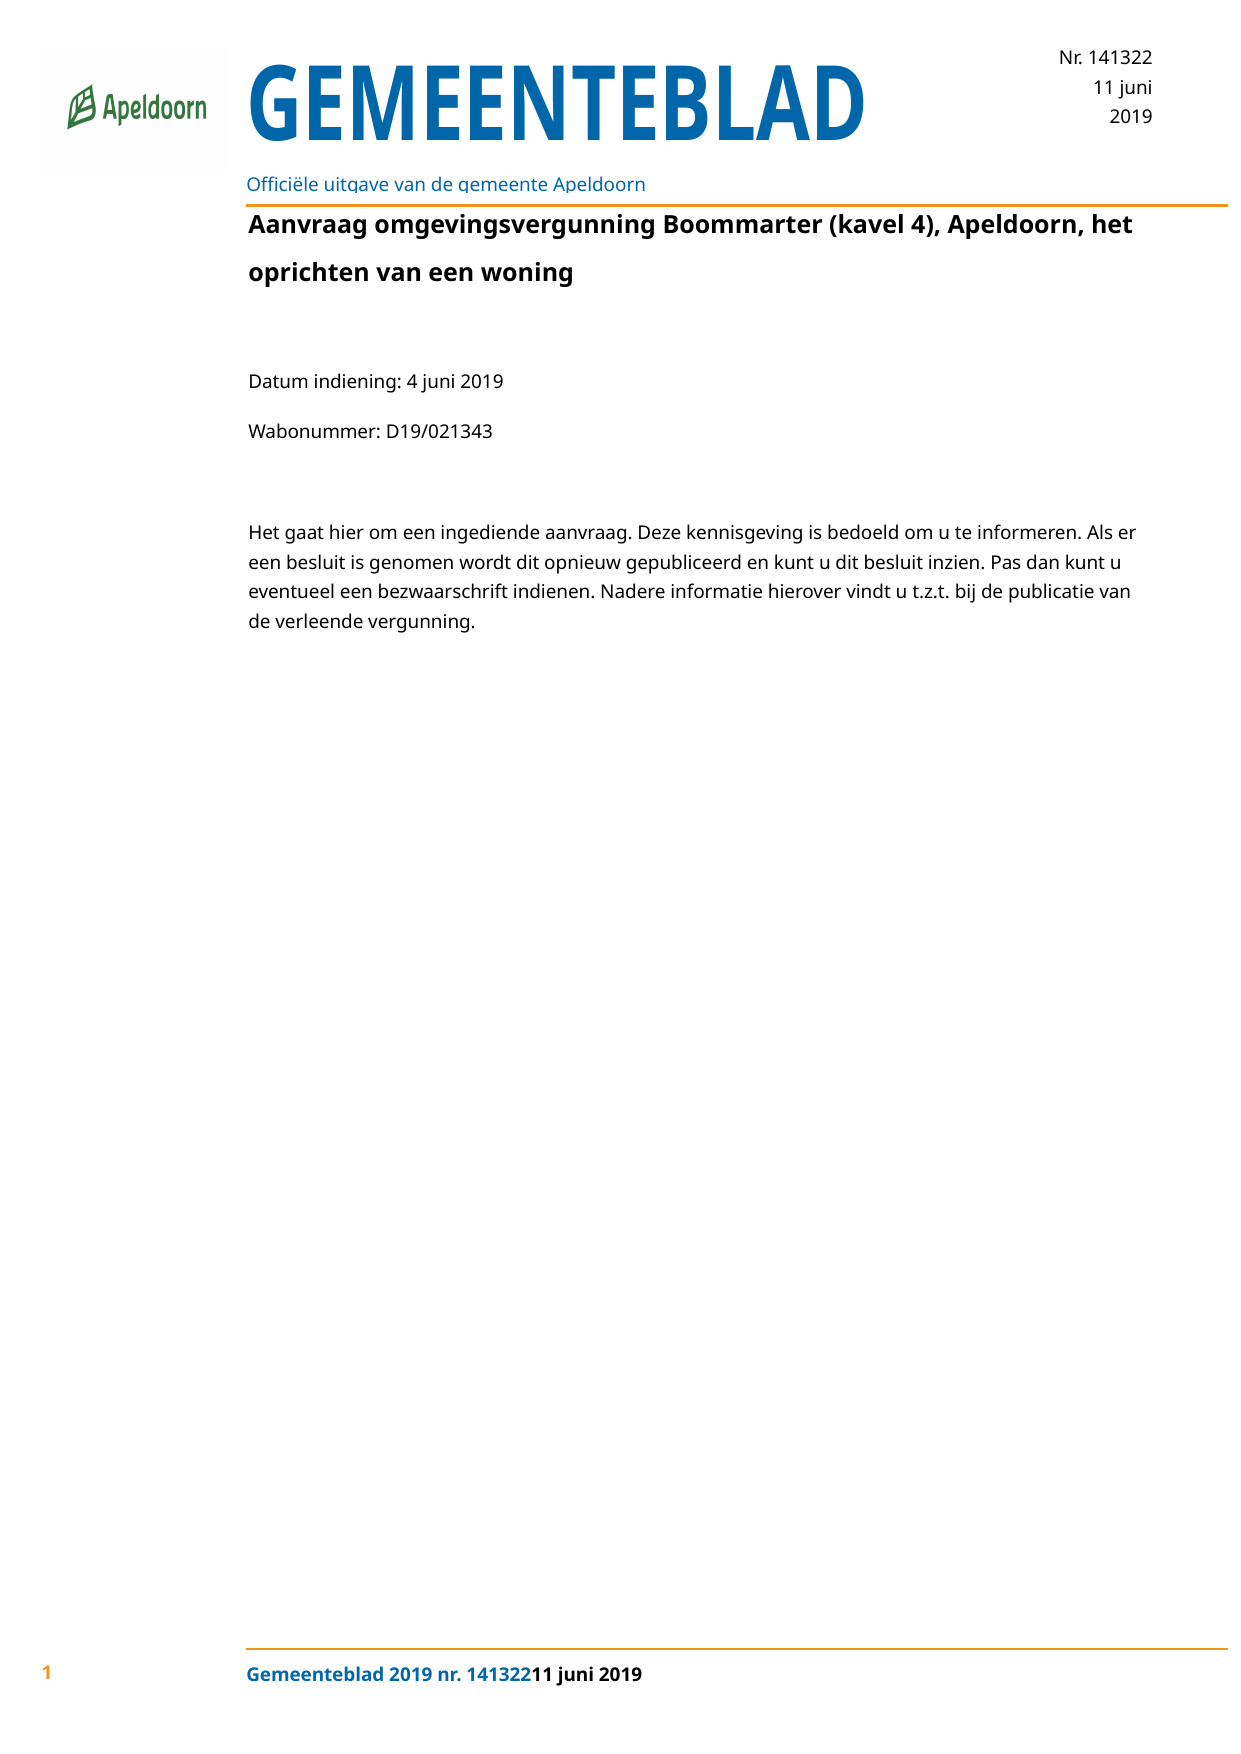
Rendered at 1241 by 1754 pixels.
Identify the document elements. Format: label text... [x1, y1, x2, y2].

picture [41, 47, 231, 172]
text Aanvraag omgevingsvergunning Boommarter (kavel 4), Apeldoorn, het oprichten van een woning [248, 207, 1152, 288]
text Datum indiening: 4 juni 2019 [248, 368, 1152, 394]
text Wabonummer: D19/021343 [248, 419, 1152, 444]
text Het gaat hier om een ingediende aanvraag. Deze kennisgeving is bedoeld om u te informeren. Als er een besluit is genomen wordt dit opnieuw gepubliceerd en kunt u dit besluit inzien. Pas dan kunt u eventueel een bezwaarschrift indienen. Nadere informatie hierover vindt u t.z.t. bij de publicatie van de verleende vergunning. [248, 519, 1152, 634]
